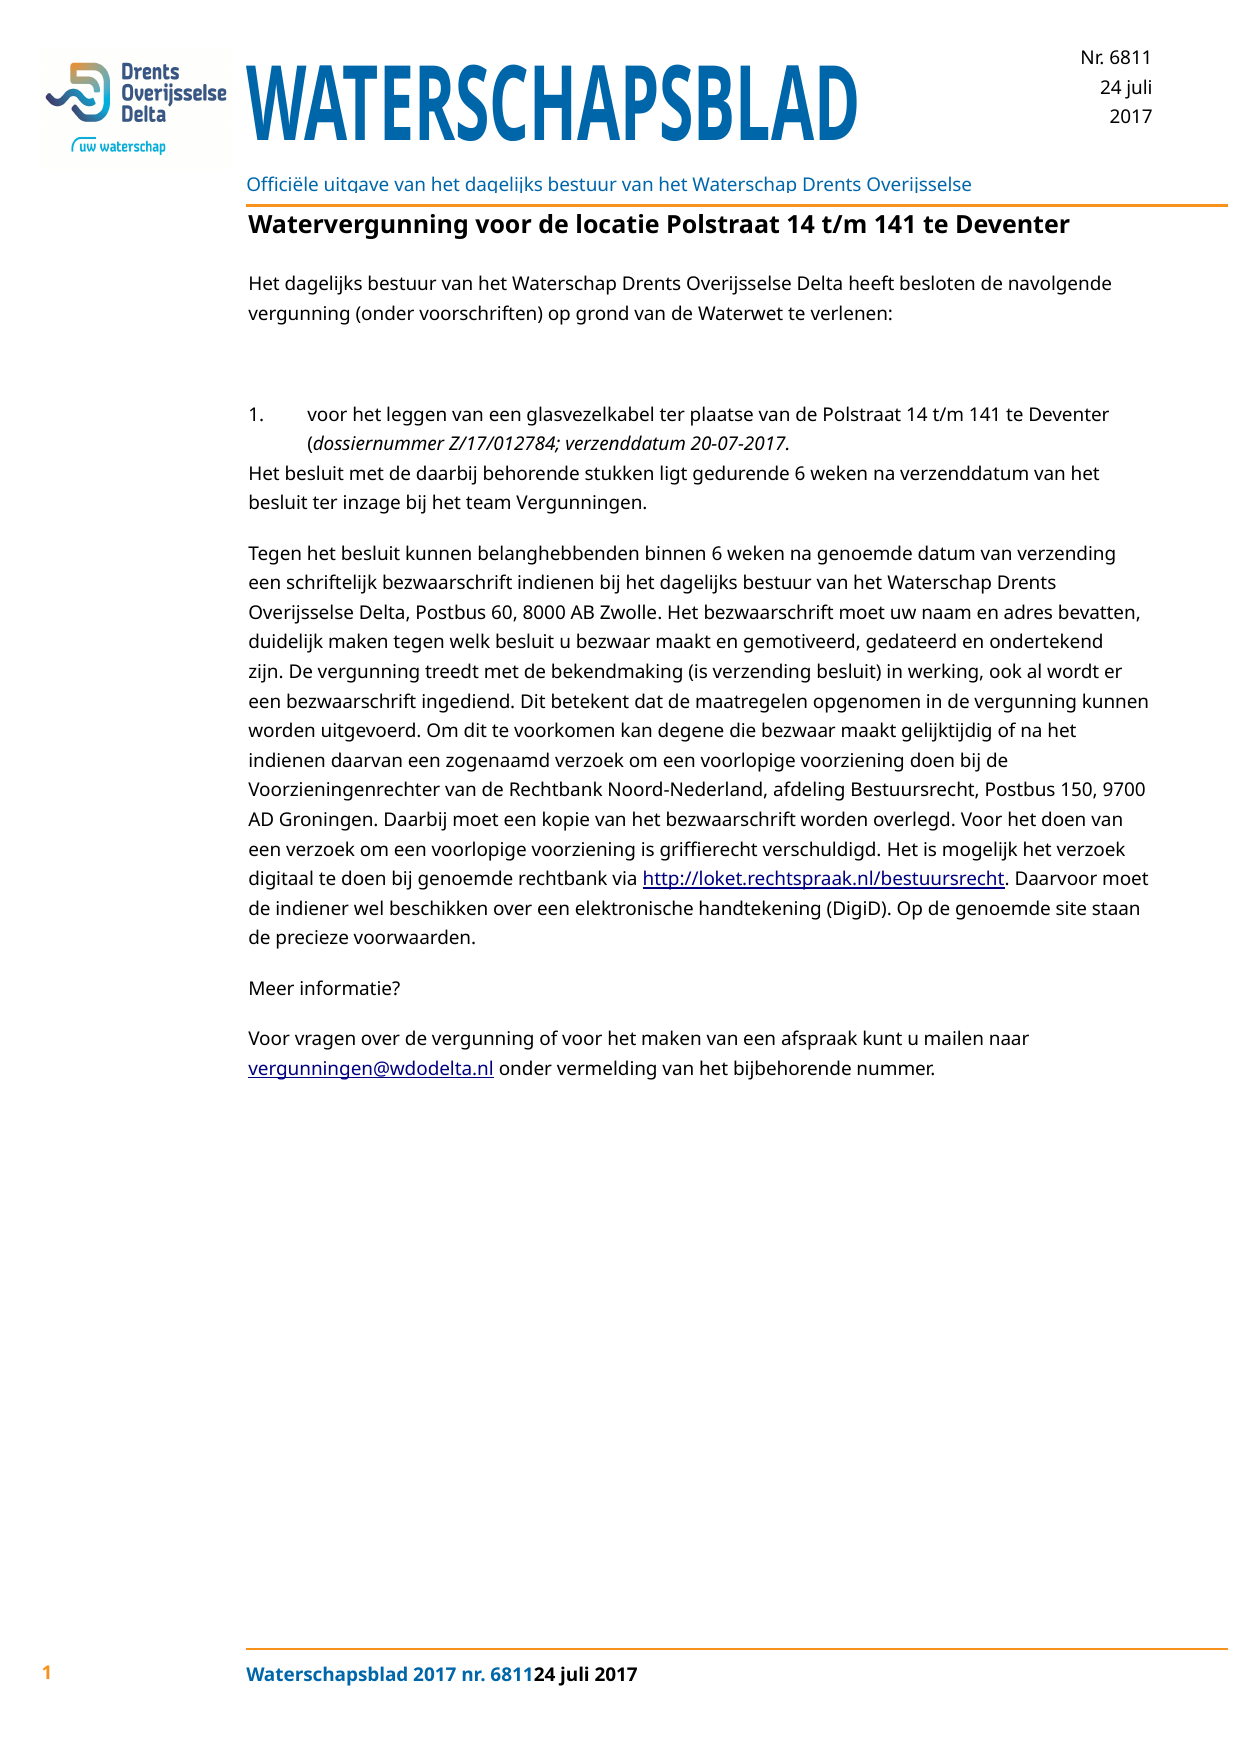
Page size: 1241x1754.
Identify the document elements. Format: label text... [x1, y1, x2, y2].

text Tegen het besluit kunnen belanghebbenden binnen 6 weken na genoemde datum van verzending een schriftelijk bezwaarschrift indienen bij het dagelijks bestuur van het Waterschap Drents Overijsselse Delta, Postbus 60, 8000 AB Zwolle. Het bezwaarschrift moet uw naam en adres bevatten, duidelijk maken tegen welk besluit u bezwaar maakt en gemotiveerd, gedateerd en ondertekend zijn. De vergunning treedt met de bekendmaking (is verzending besluit) in werking, ook al wordt er een bezwaarschrift ingediend. Dit betekent dat de maatregelen opgenomen in de vergunning kunnen worden uitgevoerd. Om dit te voorkomen kan degene die bezwaar maakt gelijktijdig of na het indienen daarvan een zogenaamd verzoek om een voorlopige voorziening doen bij de Voorzieningenrechter van de Rechtbank Noord-Nederland, afdeling Bestuursrecht, Postbus 150, 9700 AD Groningen. Daarbij moet een kopie van het bezwaarschrift worden overlegd. Voor het doen van een verzoek om een voorlopige voorziening is griffierecht verschuldigd. Het is mogelijk het verzoek digitaal te doen bij genoemde rechtbank via http://loket.rechtspraak.nl/bestuursrecht. Daarvoor moet de indiener wel beschikken over een elektronische handtekening (DigiD). Op de genoemde site staan de precieze voorwaarden. [248, 540, 1152, 950]
list voor het leggen van een glasvezelkabel ter plaatse van de Polstraat 14 t/m 141 te Deventer (dossiernummer Z/17/012784; verzenddatum 20-07-2017. [248, 401, 1152, 456]
text Het besluit met de daarbij behorende stukken ligt gedurende 6 weken na verzenddatum van het besluit ter inzage bij het team Vergunningen. [248, 460, 1152, 515]
text Watervergunning voor de locatie Polstraat 14 t/m 141 te Deventer [248, 207, 1152, 241]
text Meer informatie? [248, 975, 1152, 1001]
text Voor vragen over de vergunning of voor het maken van een afspraak kunt u mailen naar vergunningen@wdodelta.nl onder vermelding van het bijbehorende nummer. [248, 1025, 1152, 1081]
text Het dagelijks bestuur van het Waterschap Drents Overijsselse Delta heeft besloten de navolgende vergunning (onder voorschriften) op grond van de Waterwet te verlenen: [248, 270, 1152, 326]
picture [41, 47, 231, 172]
